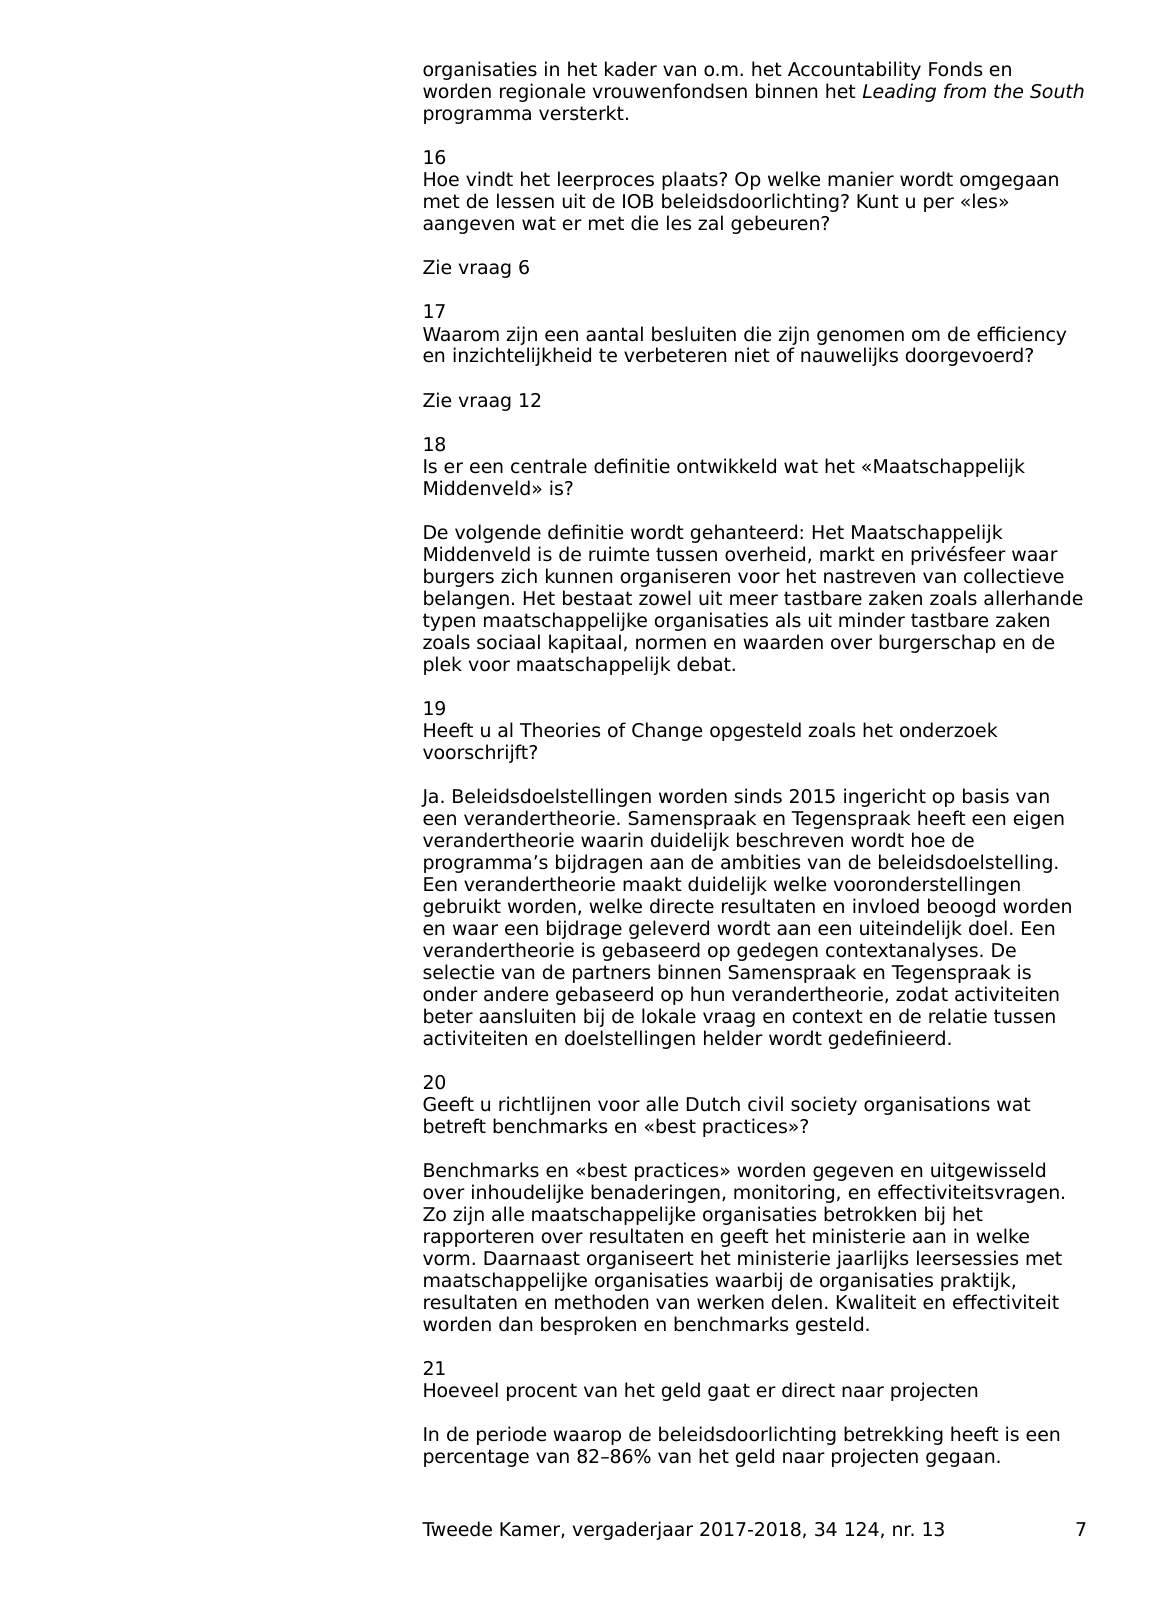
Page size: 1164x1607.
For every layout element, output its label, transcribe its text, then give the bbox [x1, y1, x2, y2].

text 19 [422, 698, 1087, 720]
text Is er een centrale definitie ontwikkeld wat het «Maatschappelijk Middenveld» is? [422, 456, 1087, 500]
text In de periode waarop de beleidsdoorlichting betrekking heeft is een percentage van 82–86% van het geld naar projecten gegaan. [422, 1424, 1087, 1468]
text 18 [422, 434, 1087, 456]
text 16 [422, 147, 1087, 169]
text Hoe vindt het leerproces plaats? Op welke manier wordt omgegaan met de lessen uit de IOB beleidsdoorlichting? Kunt u per «les» aangeven wat er met die les zal gebeuren? [422, 169, 1087, 235]
text Geeft u richtlijnen voor alle Dutch civil society organisations wat betreft benchmarks en «best practices»? [422, 1094, 1087, 1138]
text 17 [422, 301, 1087, 323]
text Heeft u al Theories of Change opgesteld zoals het onderzoek voorschrijft? [422, 720, 1087, 764]
text De volgende definitie wordt gehanteerd: Het Maatschappelijk Middenveld is de ruimte tussen overheid, markt en privésfeer waar burgers zich kunnen organiseren voor het nastreven van collectieve belangen. Het bestaat zowel uit meer tastbare zaken zoals allerhande typen maatschappelijke organisaties als uit minder tastbare zaken zoals sociaal kapitaal, normen en waarden over burgerschap en de plek voor maatschappelijk debat. [422, 522, 1087, 676]
text 21 [422, 1358, 1087, 1380]
text Zie vraag 6 [422, 257, 1087, 279]
text Hoeveel procent van het geld gaat er direct naar projecten [422, 1380, 1087, 1402]
text Benchmarks en «best practices» worden gegeven en uitgewisseld over inhoudelijke benaderingen, monitoring, en effectiviteitsvragen. Zo zijn alle maatschappelijke organisaties betrokken bij het rapporteren over resultaten en geeft het ministerie aan in welke vorm. Daarnaast organiseert het ministerie jaarlijks leersessies met maatschappelijke organisaties waarbij de organisaties praktijk, resultaten en methoden van werken delen. Kwaliteit en effectiviteit worden dan besproken en benchmarks gesteld. [422, 1160, 1087, 1336]
text Zie vraag 12 [422, 389, 1087, 412]
text 20 [422, 1072, 1087, 1094]
text Ja. Beleidsdoelstellingen worden sinds 2015 ingericht op basis van een verandertheorie. Samenspraak en Tegenspraak heeft een eigen verandertheorie waarin duidelijk beschreven wordt hoe de programma’s bijdragen aan de ambities van de beleidsdoelstelling. Een verandertheorie maakt duidelijk welke vooronderstellingen gebruikt worden, welke directe resultaten en invloed beoogd worden en waar een bijdrage geleverd wordt aan een uiteindelijk doel. Een verandertheorie is gebaseerd op gedegen contextanalyses. De selectie van de partners binnen Samenspraak en Tegenspraak is onder andere gebaseerd op hun verandertheorie, zodat activiteiten beter aansluiten bij de lokale vraag en context en de relatie tussen activiteiten en doelstellingen helder wordt gedefinieerd. [422, 786, 1087, 1050]
text organisaties in het kader van o.m. het Accountability Fonds en worden regionale vrouwenfondsen binnen het Leading from the South programma versterkt. [422, 59, 1087, 125]
text Waarom zijn een aantal besluiten die zijn genomen om de efficiency en inzichtelijkheid te verbeteren niet of nauwelijks doorgevoerd? [422, 323, 1087, 367]
